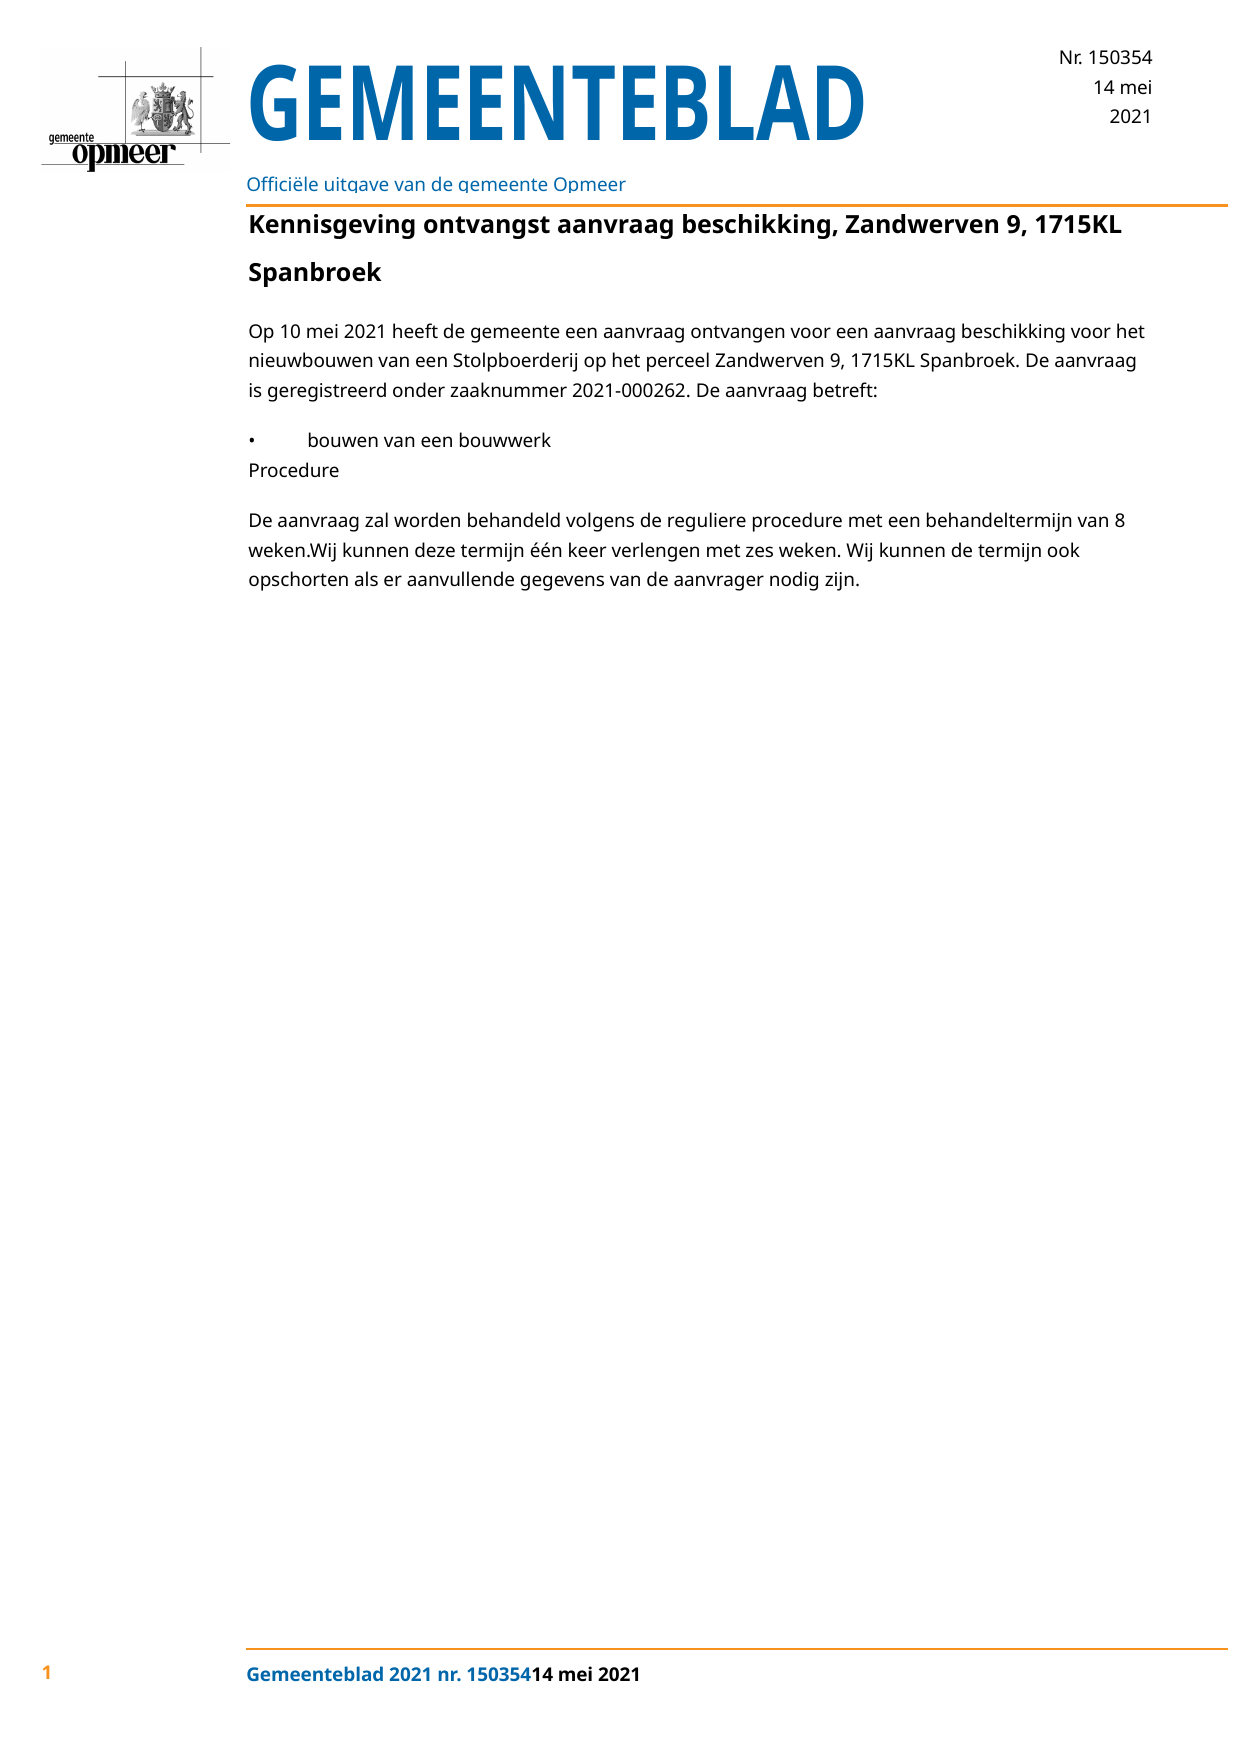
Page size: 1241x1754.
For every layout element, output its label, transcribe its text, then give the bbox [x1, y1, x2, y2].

text Kennisgeving ontvangst aanvraag beschikking, Zandwerven 9, 1715KL Spanbroek [248, 207, 1152, 288]
list bouwen van een bouwwerk [248, 427, 1152, 453]
text De aanvraag zal worden behandeld volgens de reguliere procedure met een behandeltermijn van 8 weken.Wij kunnen deze termijn één keer verlengen met zes weken. Wij kunnen de termijn ook opschorten als er aanvullende gegevens van de aanvrager nodig zijn. [248, 507, 1152, 592]
text Procedure [248, 457, 1152, 483]
picture [41, 47, 231, 172]
text Op 10 mei 2021 heeft de gemeente een aanvraag ontvangen voor een aanvraag beschikking voor het nieuwbouwen van een Stolpboerderij op het perceel Zandwerven 9, 1715KL Spanbroek. De aanvraag is geregistreerd onder zaaknummer 2021-000262. De aanvraag betreft: [248, 318, 1152, 403]
